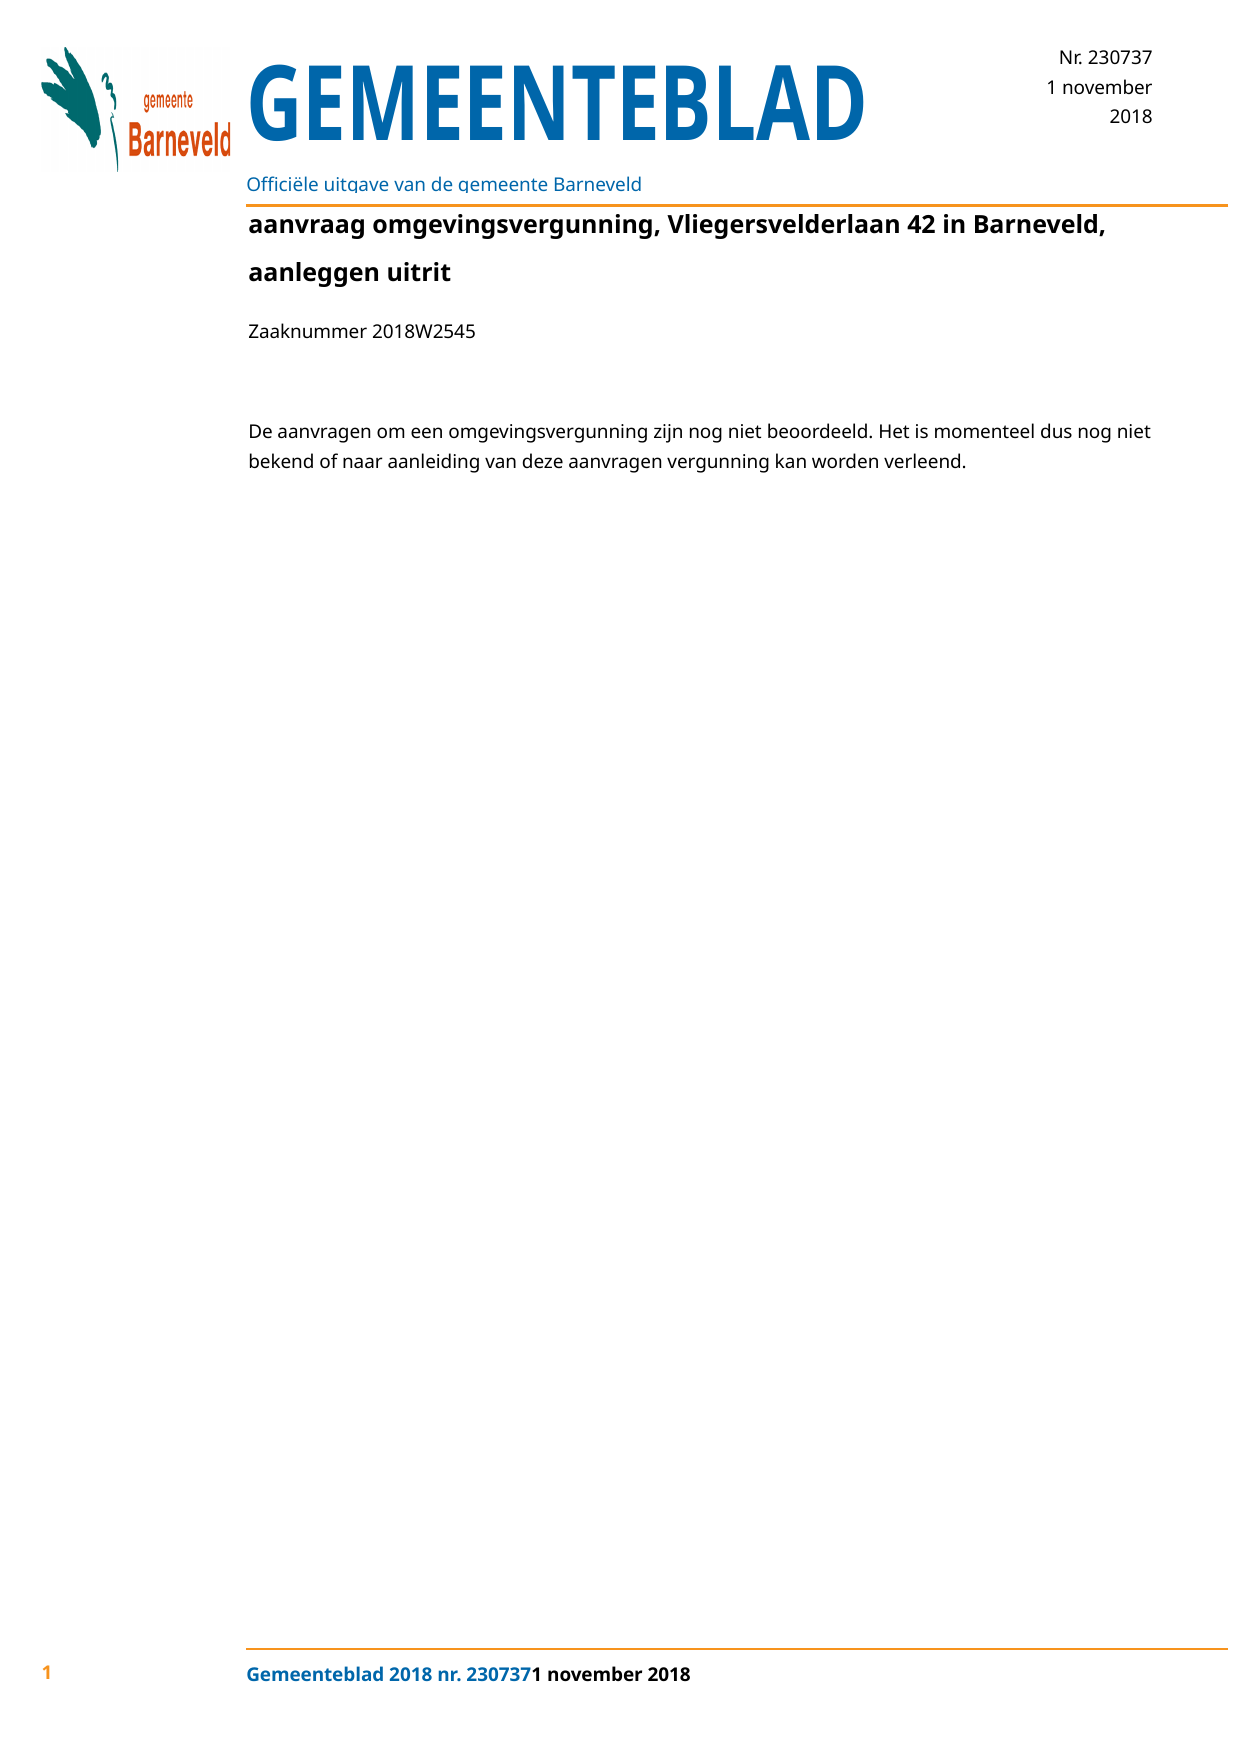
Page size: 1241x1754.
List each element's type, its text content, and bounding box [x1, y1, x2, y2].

picture [41, 47, 231, 172]
text Zaaknummer 2018W2545 [248, 318, 1152, 344]
text aanvraag omgevingsvergunning, Vliegersvelderlaan 42 in Barneveld, aanleggen uitrit [248, 207, 1152, 288]
text De aanvragen om een omgevingsvergunning zijn nog niet beoordeeld. Het is momenteel dus nog niet bekend of naar aanleiding van deze aanvragen vergunning kan worden verleend. [248, 419, 1152, 474]
